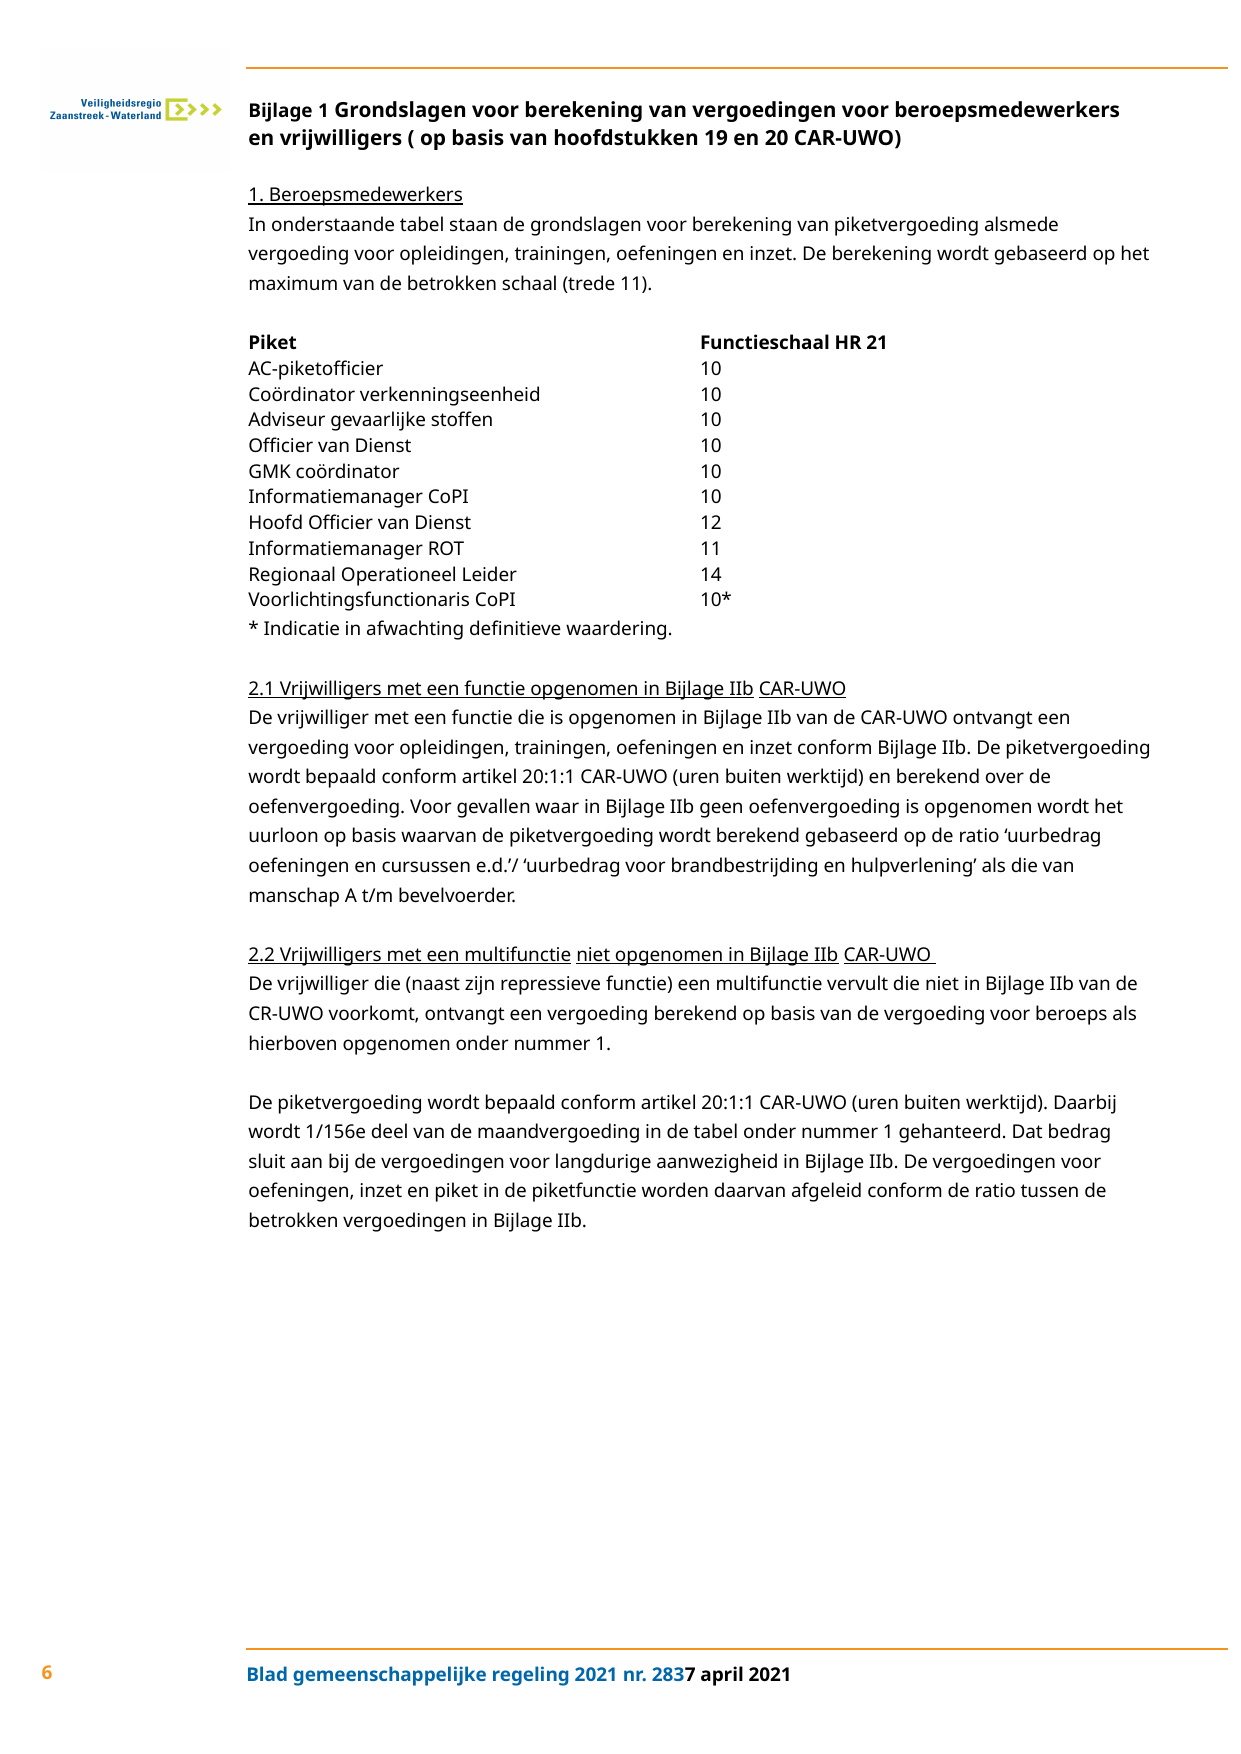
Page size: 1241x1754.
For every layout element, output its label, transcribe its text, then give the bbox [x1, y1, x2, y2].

table_cell Voorlichtingsfunctionaris CoPI [248, 587, 700, 612]
table_cell Hoofd Officier van Dienst [248, 510, 700, 535]
text Bijlage 1 Grondslagen voor berekening van vergoedingen voor beroepsmedewerkers en vrijwilligers ( op basis van hoofdstukken 19 en 20 CAR-UWO) [248, 95, 1152, 152]
text 2.2 Vrijwilligers met een multifunctie niet opgenomen in Bijlage IIb CAR-UWO [248, 941, 1152, 967]
table_cell Regionaal Operationeel Leider [248, 561, 700, 587]
table_cell 11 [700, 535, 1152, 561]
text * Indicatie in afwachting definitieve waardering. [248, 616, 1152, 641]
table_cell Coördinator verkenningseenheid [248, 381, 700, 407]
table_cell 10 [700, 432, 1152, 458]
table_cell 10 [700, 407, 1152, 432]
table_header Piket [248, 329, 700, 355]
table_cell Informatiemanager CoPI [248, 484, 700, 509]
table_cell Informatiemanager ROT [248, 535, 700, 561]
text 1. Beroepsmedewerkers [248, 181, 1152, 207]
text De piketvergoeding wordt bepaald conform artikel 20:1:1 CAR-UWO (uren buiten werktijd). Daarbij wordt 1/156e deel van de maandvergoeding in de tabel onder nummer 1 gehanteerd. Dat bedrag sluit aan bij de vergoedingen voor langdurige aanwezigheid in Bijlage IIb. De vergoedingen voor oefeningen, inzet en piket in de piketfunctie worden daarvan afgeleid conform de ratio tussen de betrokken vergoedingen in Bijlage IIb. [248, 1089, 1152, 1233]
table_cell 10 [700, 458, 1152, 484]
table_cell Officier van Dienst [248, 432, 700, 458]
text De vrijwilliger die (naast zijn repressieve functie) een multifunctie vervult die niet in Bijlage IIb van de CR-UWO voorkomt, ontvangt een vergoeding berekend op basis van de vergoeding voor beroeps als hierboven opgenomen onder nummer 1. [248, 971, 1152, 1056]
text De vrijwilliger met een functie die is opgenomen in Bijlage IIb van de CAR-UWO ontvangt een vergoeding voor opleidingen, trainingen, oefeningen en inzet conform Bijlage IIb. De piketvergoeding wordt bepaald conform artikel 20:1:1 CAR-UWO (uren buiten werktijd) en berekend over de oefenvergoeding. Voor gevallen waar in Bijlage IIb geen oefenvergoeding is opgenomen wordt het uurloon op basis waarvan de piketvergoeding wordt berekend gebaseerd op de ratio ‘uurbedrag oefeningen en cursussen e.d.’/ ‘uurbedrag voor brandbestrijding en hulpverlening’ als die van manschap A t/m bevelvoerder. [248, 704, 1152, 908]
table_header Functieschaal HR 21 [700, 329, 1152, 355]
table_cell 10 [700, 381, 1152, 407]
table_cell GMK coördinator [248, 458, 700, 484]
table_cell 10 [700, 484, 1152, 509]
text 2.1 Vrijwilligers met een functie opgenomen in Bijlage IIb CAR-UWO [248, 675, 1152, 701]
table_cell 12 [700, 510, 1152, 535]
text In onderstaande tabel staan de grondslagen voor berekening van piketvergoeding alsmede vergoeding voor opleidingen, trainingen, oefeningen en inzet. De berekening wordt gebaseerd op het maximum van de betrokken schaal (trede 11). [248, 211, 1152, 296]
picture [41, 47, 231, 172]
table_cell AC-piketofficier [248, 355, 700, 381]
table_cell Adviseur gevaarlijke stoffen [248, 407, 700, 432]
table_cell 10* [700, 587, 1152, 612]
table_cell 10 [700, 355, 1152, 381]
table_cell 14 [700, 561, 1152, 587]
